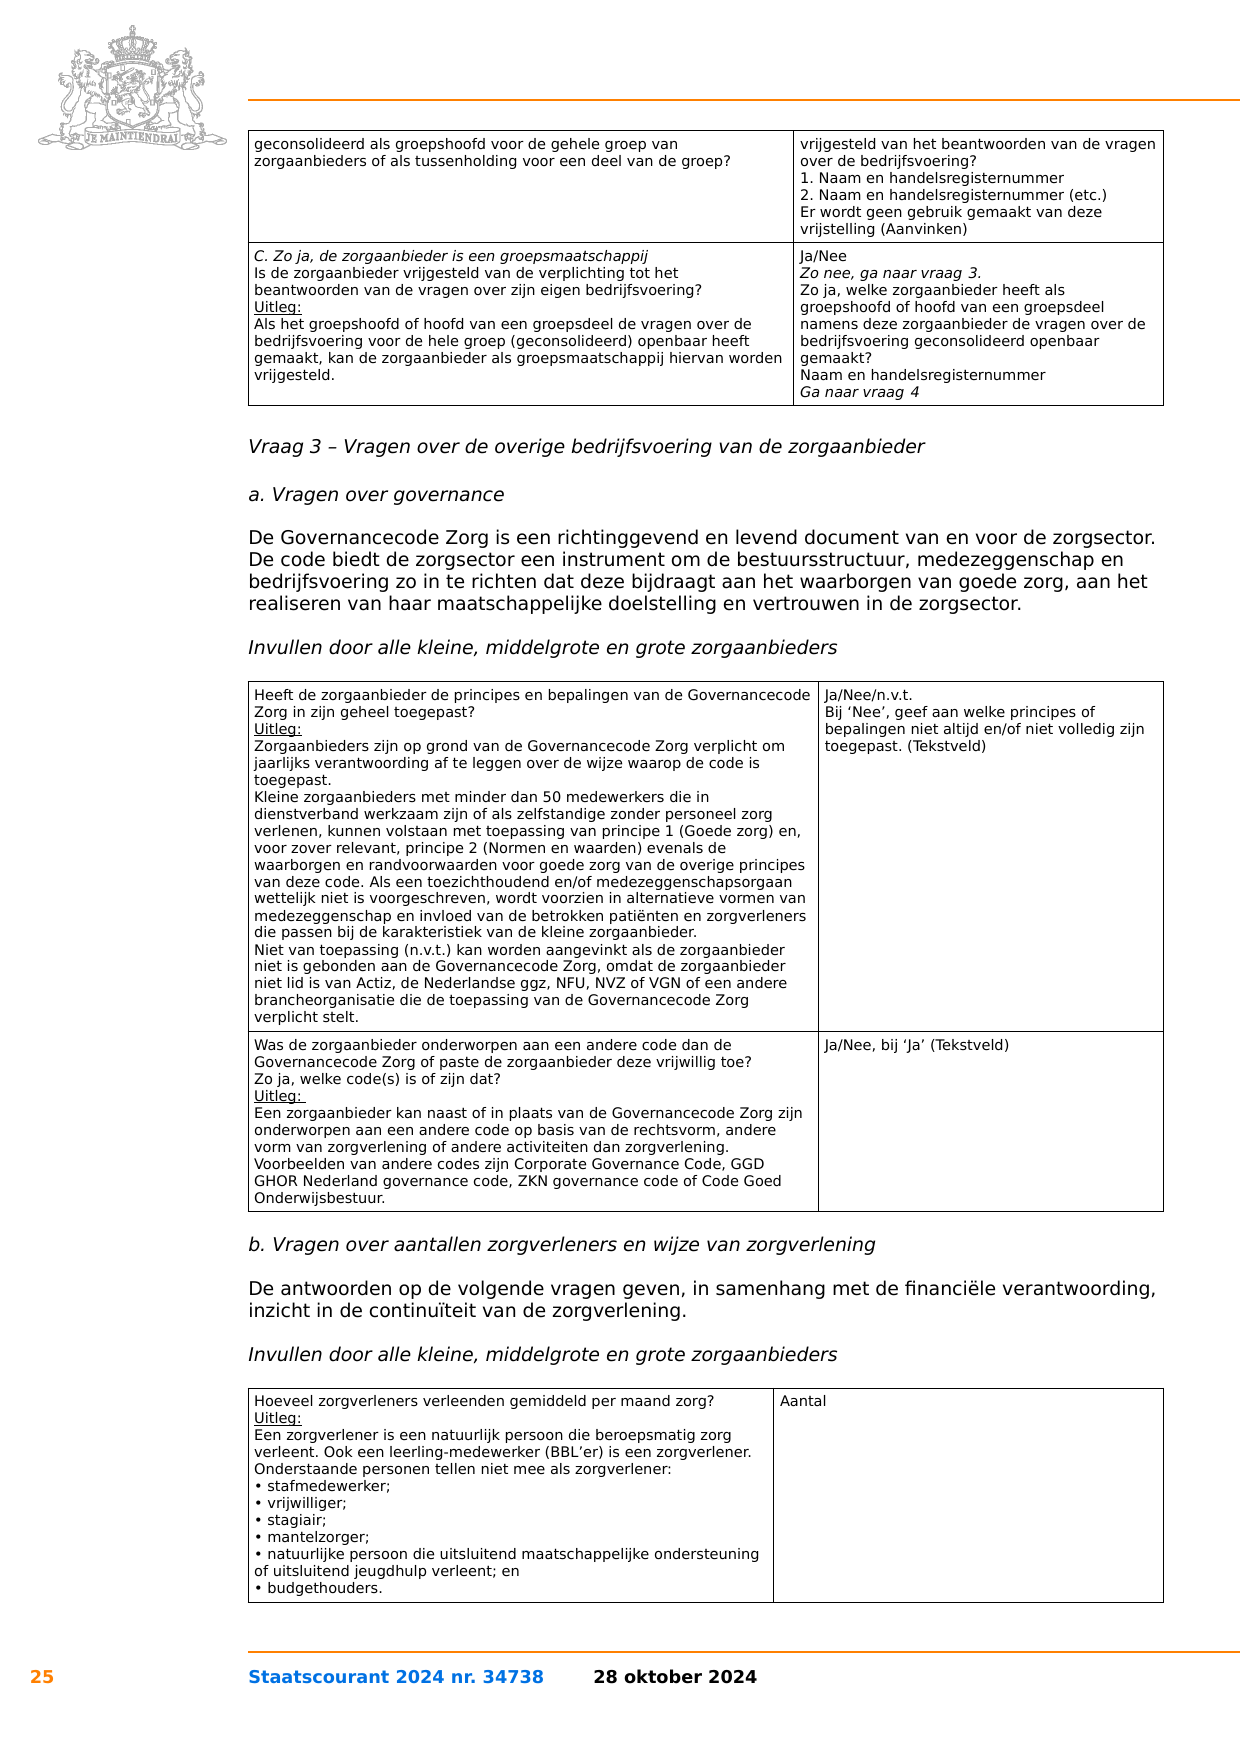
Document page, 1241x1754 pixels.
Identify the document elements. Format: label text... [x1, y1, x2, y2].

subtitle Invullen door alle kleine, middelgrote en grote zorgaanbieders [248, 1344, 1163, 1366]
subtitle b. Vragen over aantallen zorgverleners en wijze van zorgverlening [248, 1234, 1163, 1256]
subtitle Vraag 3 – Vragen over de overige bedrijfsvoering van de zorgaanbieder [248, 436, 1163, 458]
picture [38, 25, 227, 150]
subtitle a. Vragen over governance [248, 483, 1163, 505]
table_cell geconsolideerd als groepshoofd voor de gehele groep van zorgaanbieders of als tussenholding voor een deel van de groep? [249, 131, 793, 242]
table_cell C. Zo ja, de zorgaanbieder is een groepsmaatschappij Is de zorgaanbieder vrijgesteld van de verplichting tot het beantwoorden van de vragen over zijn eigen bedrijfsvoering? Uitleg: Als het groepshoofd of hoofd van een groepsdeel de vragen over de bedrijfsvoering voor de hele groep (geconsolideerd) openbaar heeft gemaakt, kan de zorgaanbieder als groepsmaatschappij hiervan worden vrijgesteld. [249, 243, 793, 405]
table_header Hoeveel zorgverleners verleenden gemiddeld per maand zorg? Uitleg: Een zorgverlener is een natuurlijk persoon die beroepsmatig zorg verleent. Ook een leerling-medewerker (BBL’er) is een zorgverlener. Onderstaande personen tellen niet mee als zorgverlener: • stafmedewerker; • vrijwilliger; • stagiair; • mantelzorger; • natuurlijke persoon die uitsluitend maatschappelijke ondersteuning of uitsluitend jeugdhulp verleent; en • budgethouders. [249, 1389, 773, 1602]
table_header Heeft de zorgaanbieder de principes en bepalingen van de Governancecode Zorg in zijn geheel toegepast? Uitleg: Zorgaanbieders zijn op grond van de Governancecode Zorg verplicht om jaarlijks verantwoording af te leggen over de wijze waarop de code is toegepast. Kleine zorgaanbieders met minder dan 50 medewerkers die in dienstverband werkzaam zijn of als zelfstandige zonder personeel zorg verlenen, kunnen volstaan met toepassing van principe 1 (Goede zorg) en, voor zover relevant, principe 2 (Normen en waarden) evenals de waarborgen en randvoorwaarden voor goede zorg van de overige principes van deze code. Als een toezichthoudend en/of medezeggenschapsorgaan wettelijk niet is voorgeschreven, wordt voorzien in alternatieve vormen van medezeggenschap en invloed van de betrokken patiënten en zorgverleners die passen bij de karakteristiek van de kleine zorgaanbieder. Niet van toepassing (n.v.t.) kan worden aangevinkt als de zorgaanbieder niet is gebonden aan de Governancecode Zorg, omdat de zorgaanbieder niet lid is van Actiz, de Nederlandse ggz, NFU, NVZ of VGN of een andere brancheorganisatie die de toepassing van de Governancecode Zorg verplicht stelt. [249, 682, 818, 1031]
text De Governancecode Zorg is een richtinggevend en levend document van en voor de zorgsector. De code biedt de zorgsector een instrument om de bestuursstructuur, medezeggenschap en bedrijfsvoering zo in te richten dat deze bijdraagt aan het waarborgen van goede zorg, aan het realiseren van haar maatschappelijke doelstelling en vertrouwen in de zorgsector. [248, 527, 1163, 615]
table_header Ja/Nee/n.v.t. Bij ‘Nee’, geef aan welke principes of bepalingen niet altijd en/of niet volledig zijn toegepast. (Tekstveld) [819, 682, 1163, 1031]
subtitle Invullen door alle kleine, middelgrote en grote zorgaanbieders [248, 637, 1163, 659]
table_cell Was de zorgaanbieder onderworpen aan een andere code dan de Governancecode Zorg of paste de zorgaanbieder deze vrijwillig toe? Zo ja, welke code(s) is of zijn dat? Uitleg: Een zorgaanbieder kan naast of in plaats van de Governancecode Zorg zijn onderworpen aan een andere code op basis van de rechtsvorm, andere vorm van zorgverlening of andere activiteiten dan zorgverlening. Voorbeelden van andere codes zijn Corporate Governance Code, GGD GHOR Nederland governance code, ZKN governance code of Code Goed Onderwijsbestuur. [249, 1032, 818, 1211]
table_cell Ja/Nee Zo nee, ga naar vraag 3. Zo ja, welke zorgaanbieder heeft als groepshoofd of hoofd van een groepsdeel namens deze zorgaanbieder de vragen over de bedrijfsvoering geconsolideerd openbaar gemaakt? Naam en handelsregisternummer Ga naar vraag 4 [794, 243, 1163, 405]
table_header Aantal [774, 1389, 1163, 1602]
table_cell vrijgesteld van het beantwoorden van de vragen over de bedrijfsvoering? 1. Naam en handelsregisternummer 2. Naam en handelsregisternummer (etc.) Er wordt geen gebruik gemaakt van deze vrijstelling (Aanvinken) [794, 131, 1163, 242]
table_cell Ja/Nee, bij ‘Ja’ (Tekstveld) [819, 1032, 1163, 1211]
text De antwoorden op de volgende vragen geven, in samenhang met de financiële verantwoording, inzicht in de continuïteit van de zorgverlening. [248, 1278, 1163, 1322]
